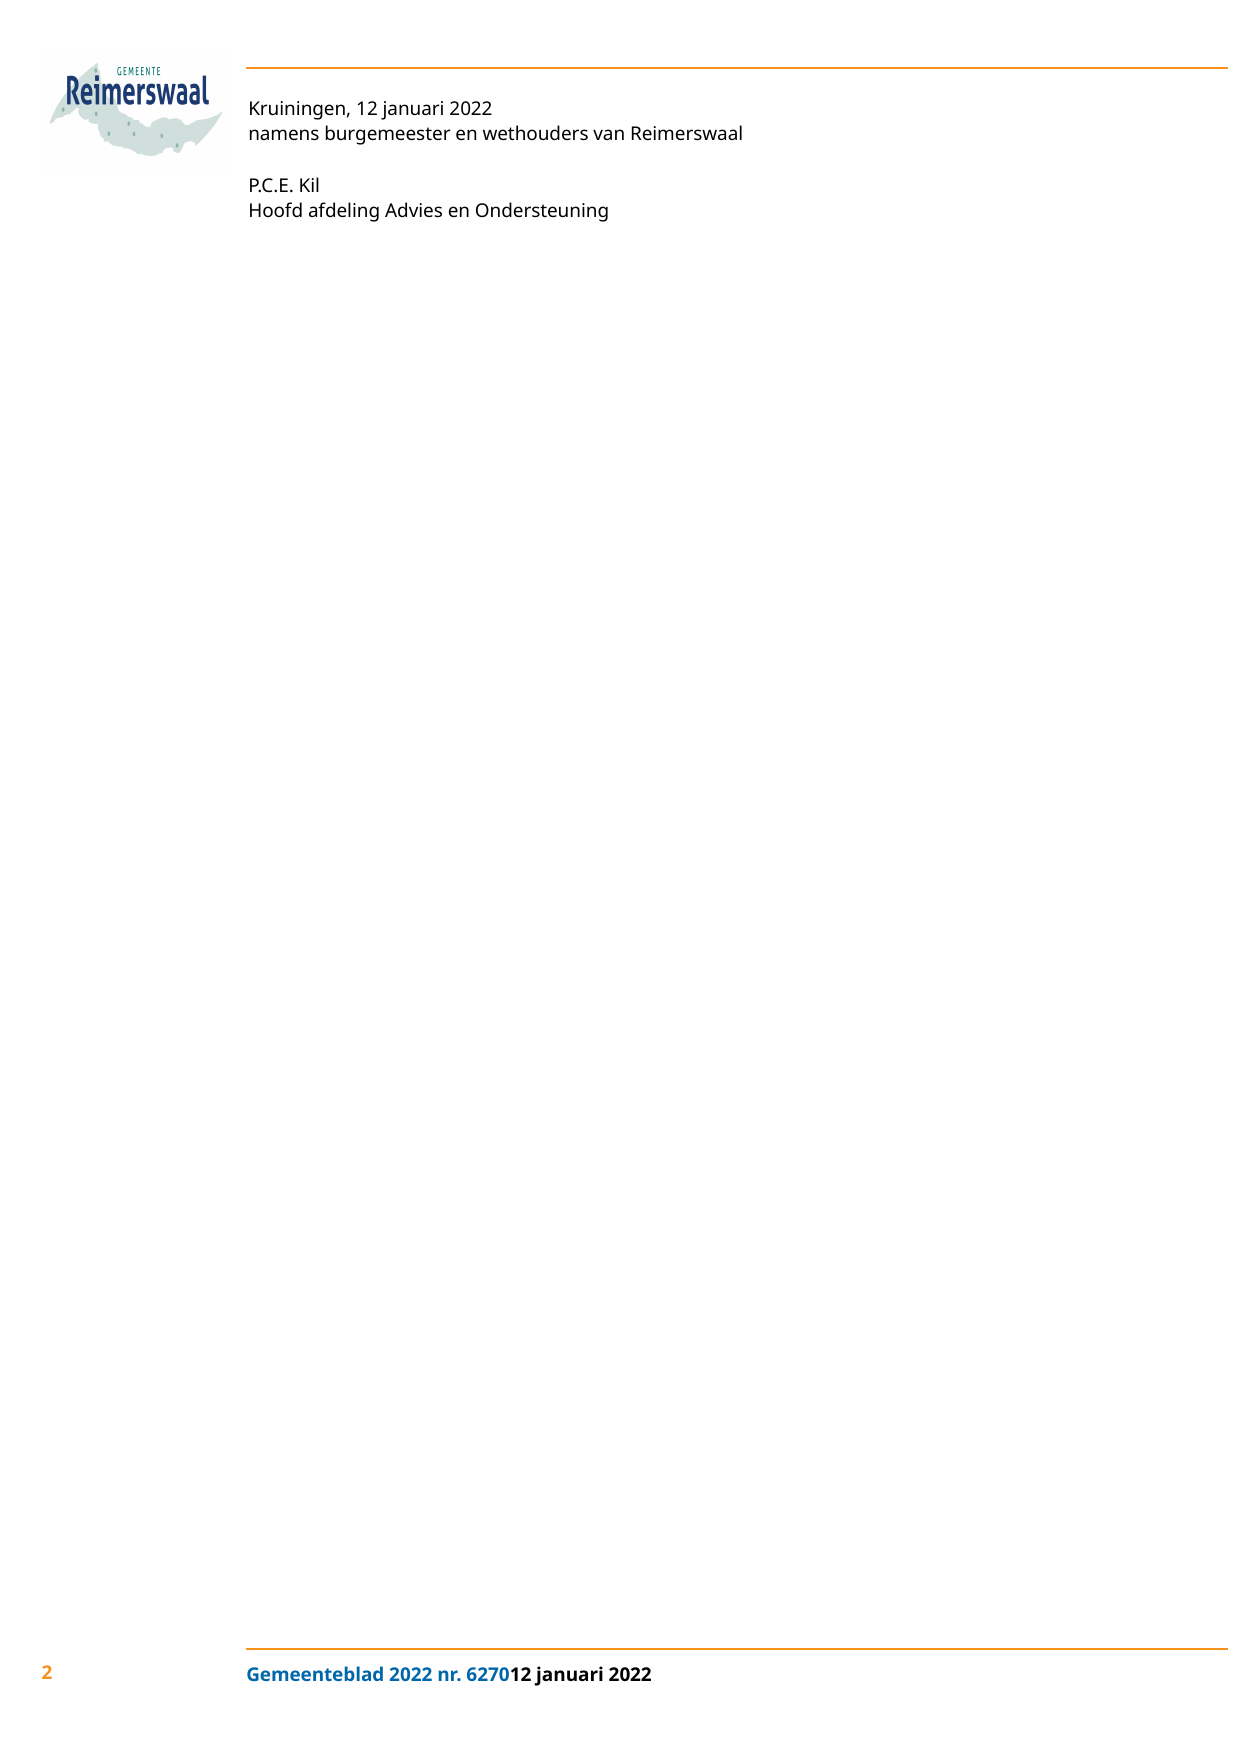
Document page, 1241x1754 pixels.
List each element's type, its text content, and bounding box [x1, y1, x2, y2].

picture [41, 47, 231, 172]
text Kruiningen, ‎12 januari 2022 [248, 95, 1152, 121]
text Hoofd afdeling Advies en Ondersteuning [248, 198, 1152, 223]
text P.C.E. Kil [248, 172, 1152, 198]
text namens burgemeester en wethouders van Reimerswaal [248, 121, 1152, 146]
